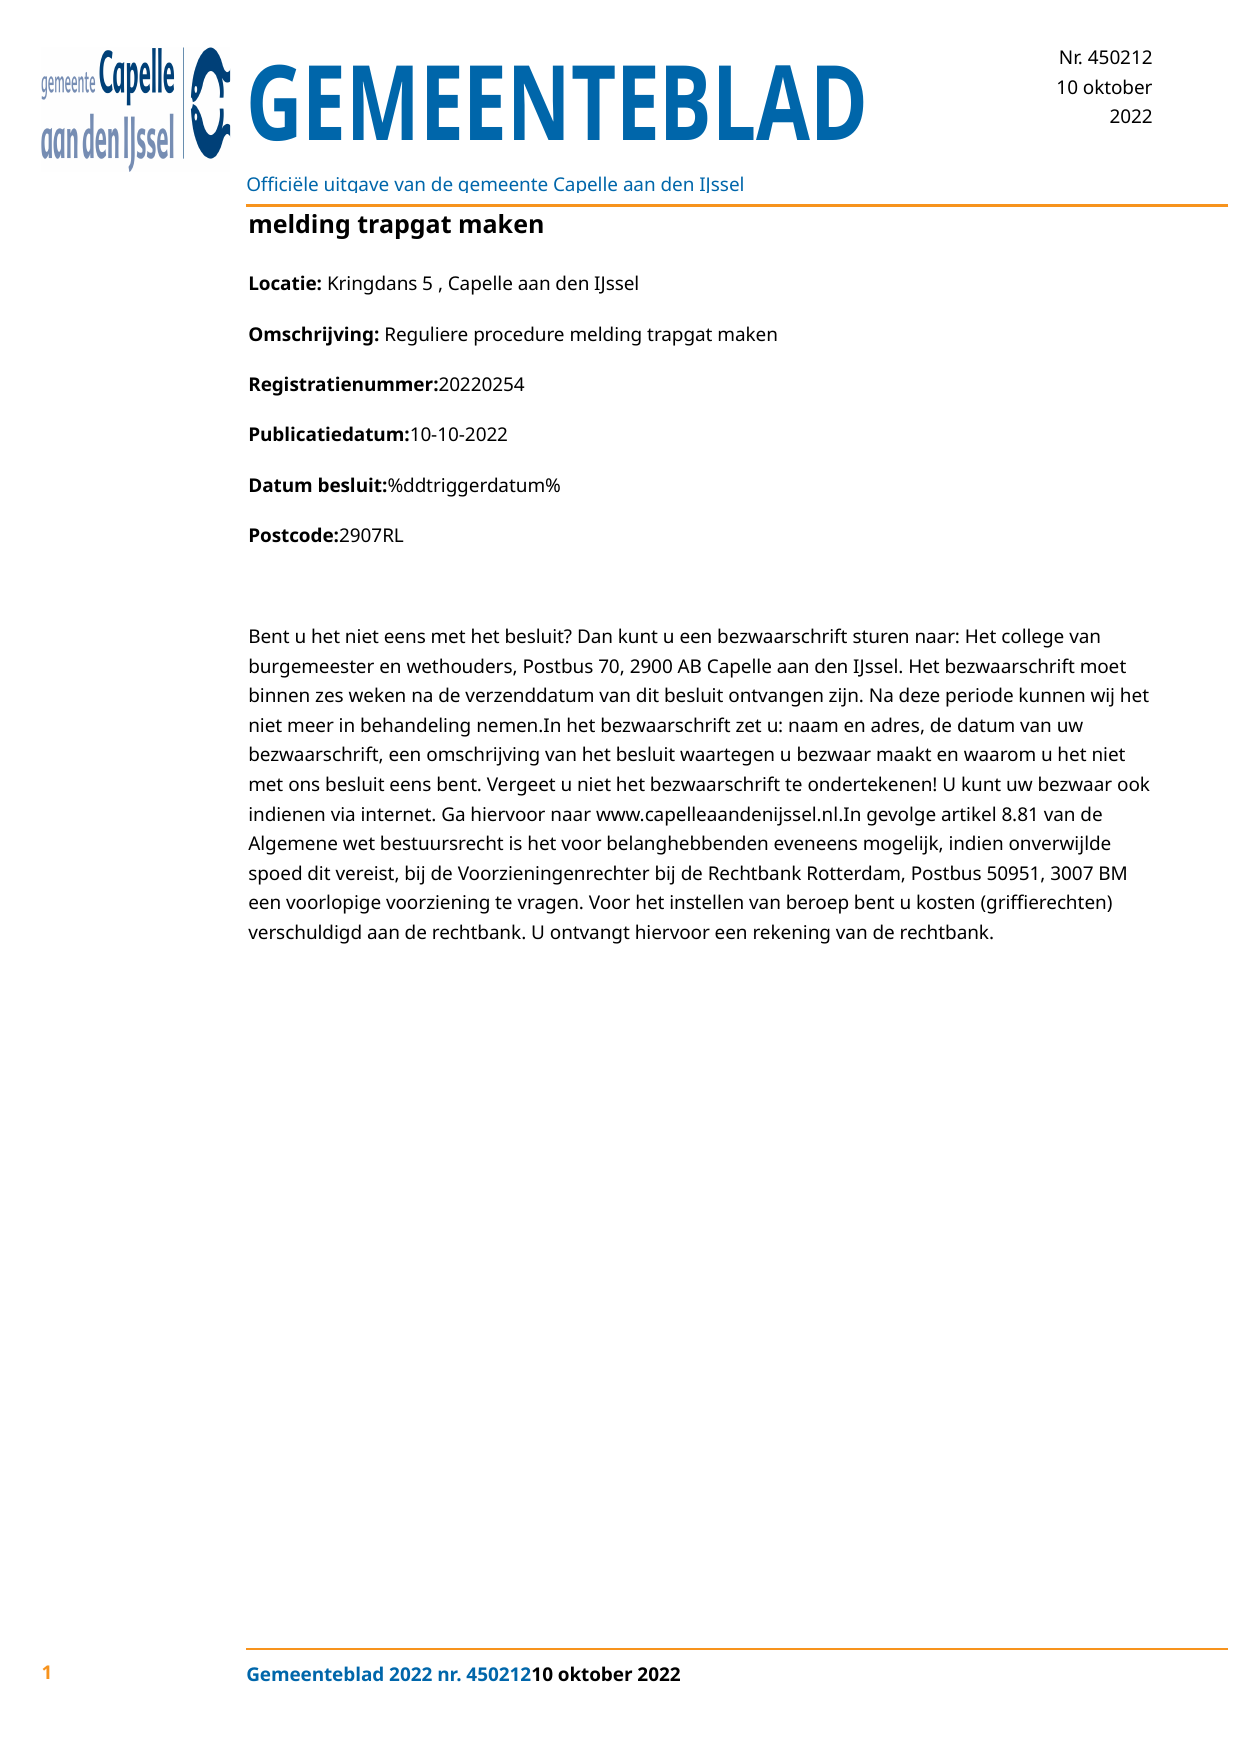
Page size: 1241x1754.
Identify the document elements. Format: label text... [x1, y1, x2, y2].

text Registratienummer:20220254 [248, 371, 1152, 397]
picture [41, 47, 231, 172]
text Datum besluit:%ddtriggerdatum% [248, 472, 1152, 498]
text Locatie: Kringdans 5 , Capelle aan den IJssel [248, 270, 1152, 296]
text Omschrijving: Reguliere procedure melding trapgat maken [248, 321, 1152, 346]
text Publicatiedatum:10-10-2022 [248, 422, 1152, 447]
text Postcode:2907RL [248, 522, 1152, 548]
text Bent u het niet eens met het besluit? Dan kunt u een bezwaarschrift sturen naar: Het college van burgemeester en wethouders, Postbus 70, 2900 AB Capelle aan den IJssel. Het bezwaarschrift moet binnen zes weken na de verzenddatum van dit besluit ontvangen zijn. Na deze periode kunnen wij het niet meer in behandeling nemen.In het bezwaarschrift zet u: naam en adres, de datum van uw bezwaarschrift, een omschrijving van het besluit waartegen u bezwaar maakt en waarom u het niet met ons besluit eens bent. Vergeet u niet het bezwaarschrift te ondertekenen! U kunt uw bezwaar ook indienen via internet. Ga hiervoor naar www.capelleaandenijssel.nl.In gevolge artikel 8.81 van de Algemene wet bestuursrecht is het voor belanghebbenden eveneens mogelijk, indien onverwijlde spoed dit vereist, bij de Voorzieningenrechter bij de Rechtbank Rotterdam, Postbus 50951, 3007 BM een voorlopige voorziening te vragen. Voor het instellen van beroep bent u kosten (griffierechten) verschuldigd aan de rechtbank. U ontvangt hiervoor een rekening van de rechtbank. [248, 623, 1152, 945]
text melding trapgat maken [248, 207, 1152, 241]
